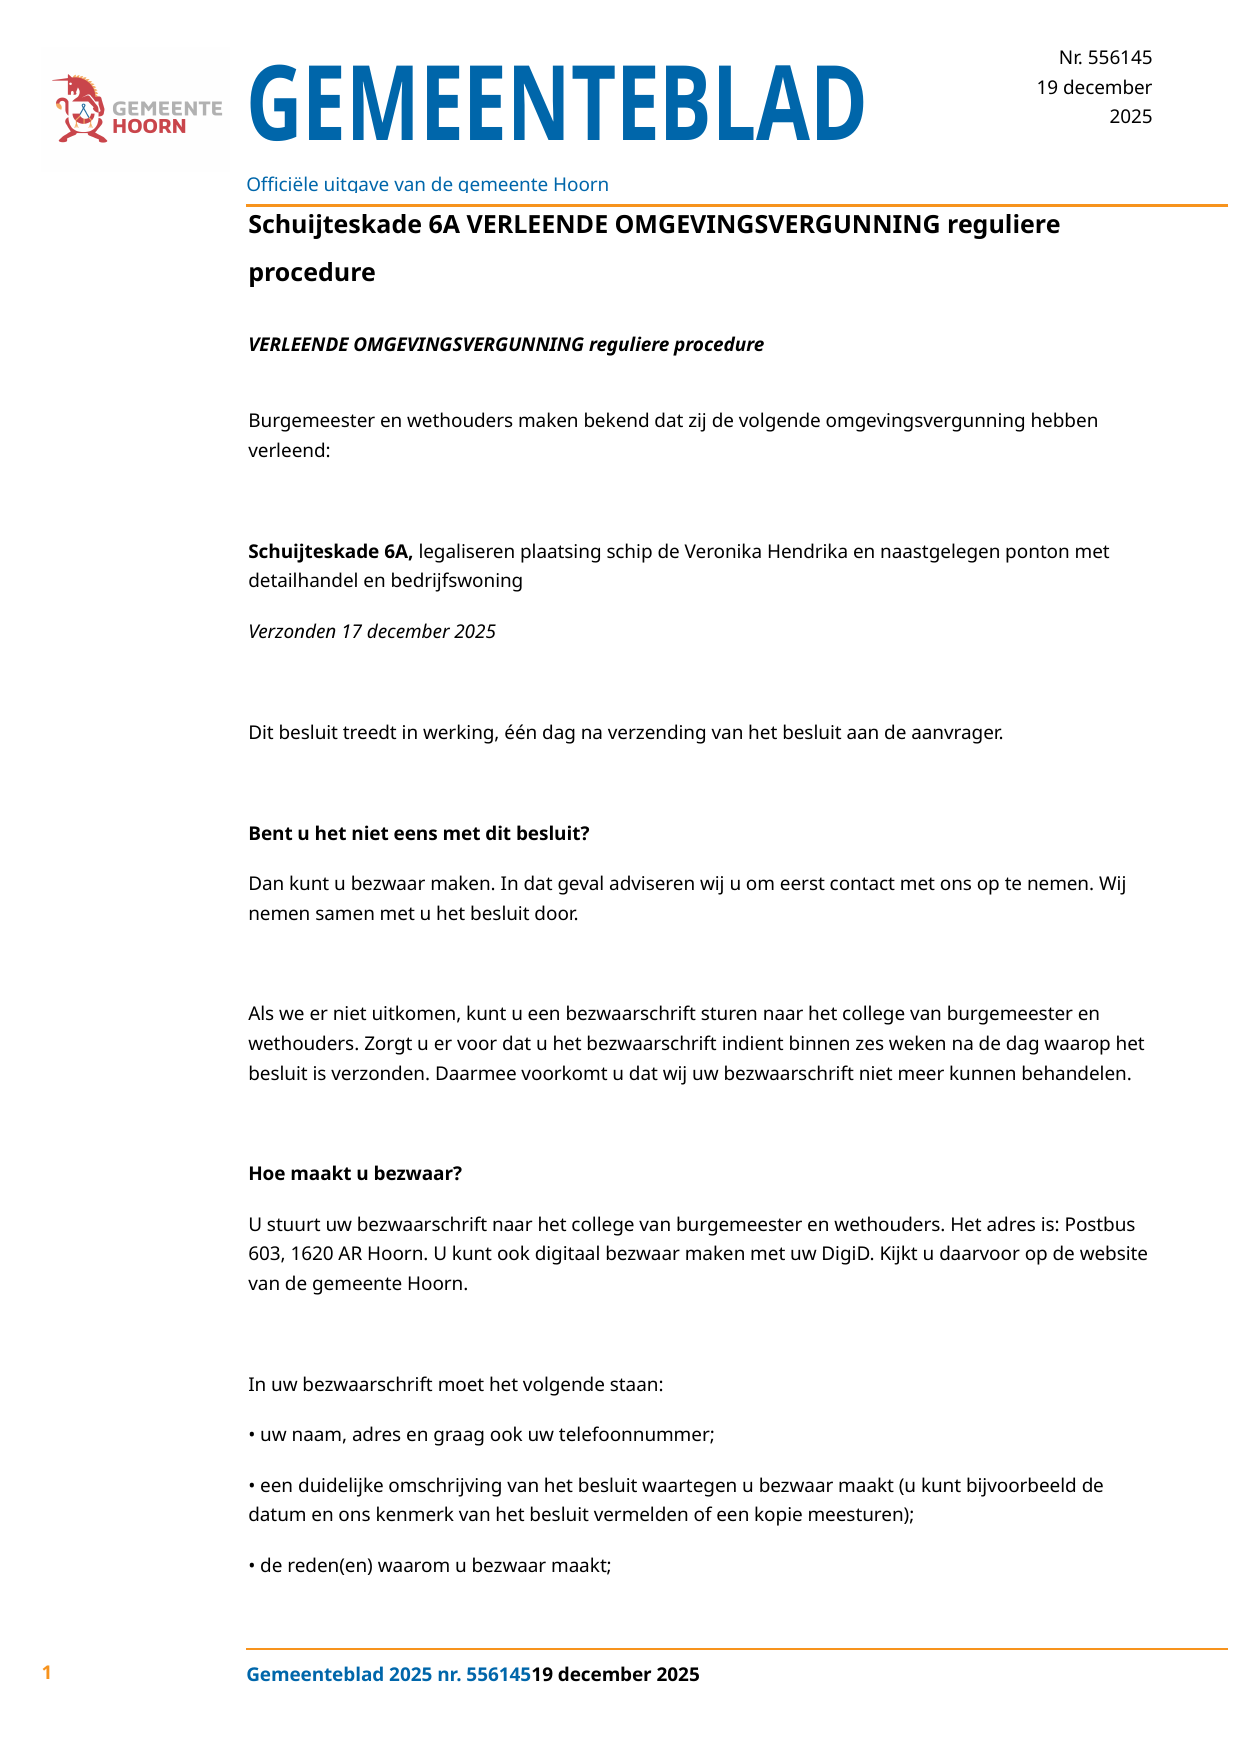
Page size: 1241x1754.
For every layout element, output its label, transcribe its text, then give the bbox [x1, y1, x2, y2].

text In uw bezwaarschrift moet het volgende staan: [248, 1371, 1152, 1397]
text Dan kunt u bezwaar maken. In dat geval adviseren wij u om eerst contact met ons op te nemen. Wij nemen samen met u het besluit door. [248, 870, 1152, 925]
text Schuijteskade 6A VERLEENDE OMGEVINGSVERGUNNING reguliere procedure [248, 207, 1152, 288]
text Bent u het niet eens met dit besluit? [248, 820, 1152, 845]
text • uw naam, adres en graag ook uw telefoonnummer; [248, 1421, 1152, 1447]
text Verzonden 17 december 2025 [248, 618, 1152, 644]
text Schuijteskade 6A, legaliseren plaatsing schip de Veronika Hendrika en naastgelegen ponton met detailhandel en bedrijfswoning [248, 538, 1152, 593]
text VERLEENDE OMGEVINGSVERGUNNING reguliere procedure [248, 331, 1152, 357]
picture [41, 47, 231, 172]
text • een duidelijke omschrijving van het besluit waartegen u bezwaar maakt (u kunt bijvoorbeeld de datum en ons kenmerk van het besluit vermelden of een kopie meesturen); [248, 1472, 1152, 1527]
text Als we er niet uitkomen, kunt u een bezwaarschrift sturen naar het college van burgemeester en wethouders. Zorgt u er voor dat u het bezwaarschrift indient binnen zes weken na de dag waarop het besluit is verzonden. Daarmee voorkomt u dat wij uw bezwaarschrift niet meer kunnen behandelen. [248, 1001, 1152, 1085]
text Burgemeester en wethouders maken bekend dat zij de volgende omgevingsvergunning hebben verleend: [248, 408, 1152, 463]
text Hoe maakt u bezwaar? [248, 1161, 1152, 1186]
text U stuurt uw bezwaarschrift naar het college van burgemeester en wethouders. Het adres is: Postbus 603, 1620 AR Hoorn. U kunt ook digitaal bezwaar maken met uw DigiD. Kijkt u daarvoor op de website van de gemeente Hoorn. [248, 1211, 1152, 1296]
text • de reden(en) waarom u bezwaar maakt; [248, 1552, 1152, 1577]
text Dit besluit treedt in werking, één dag na verzending van het besluit aan de aanvrager. [248, 719, 1152, 744]
